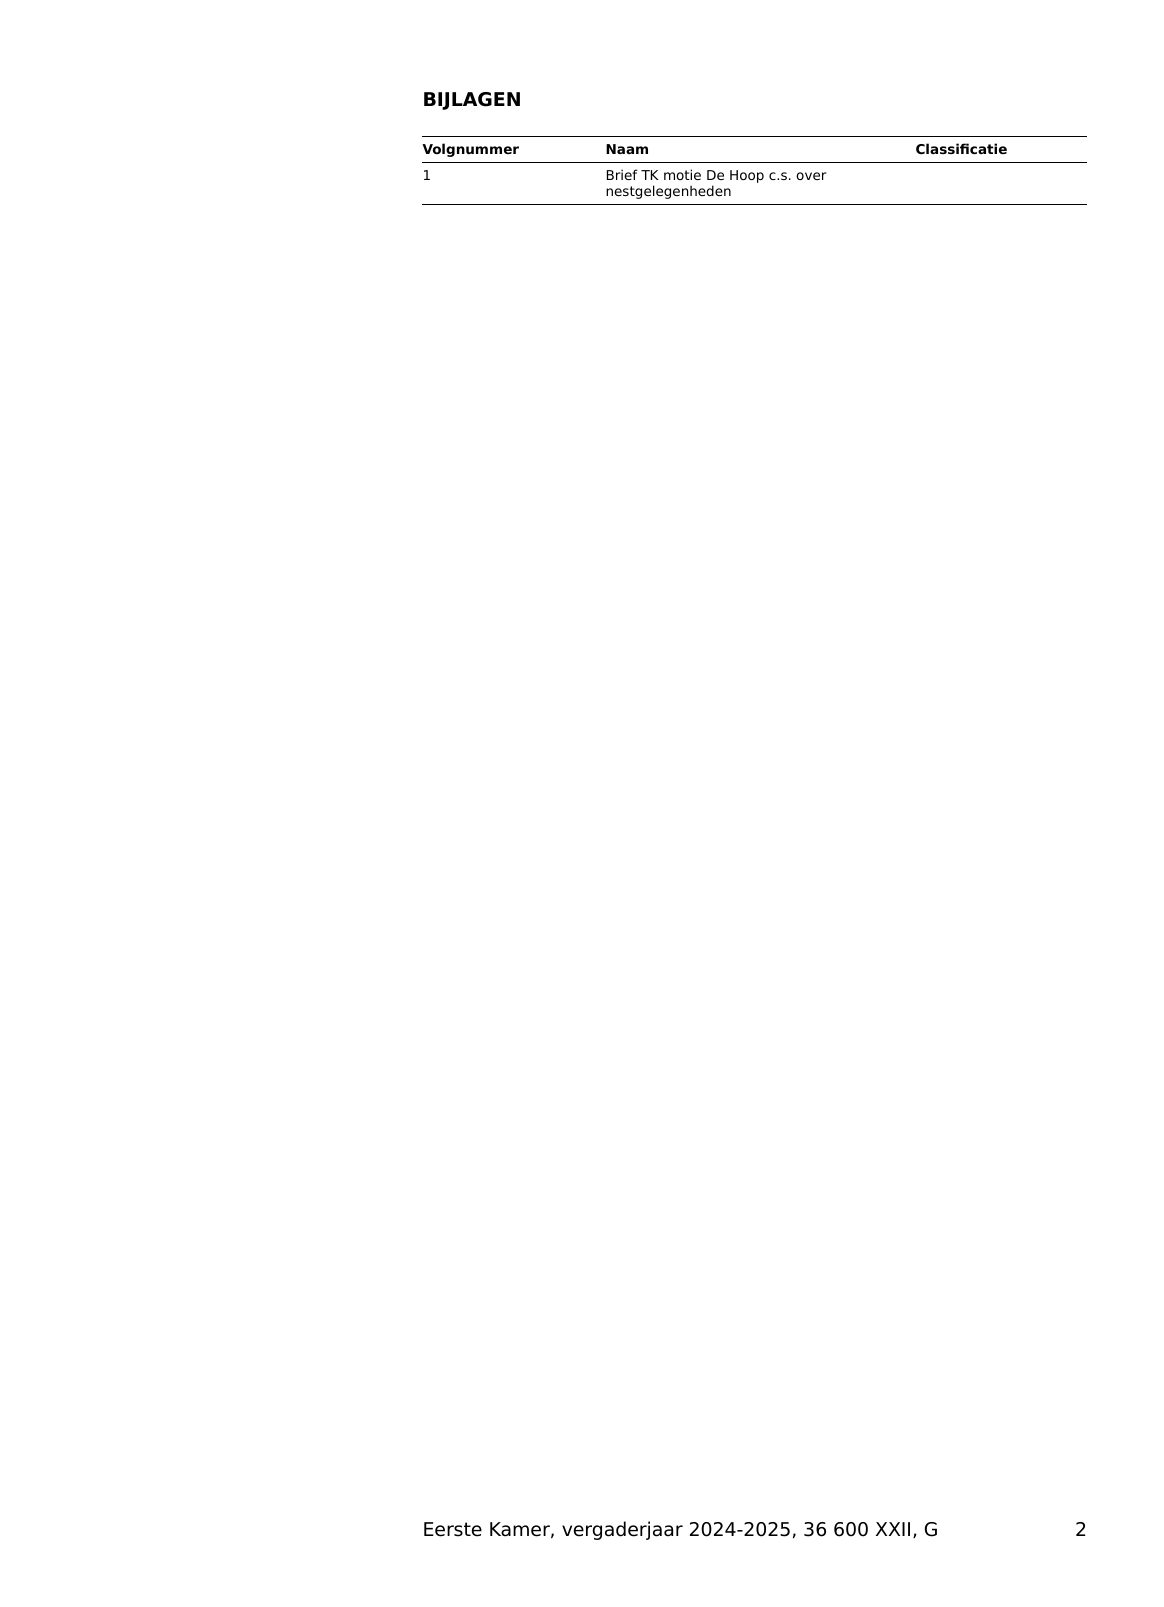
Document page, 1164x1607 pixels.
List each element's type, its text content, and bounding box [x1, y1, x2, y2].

table_header Volgnummer [422, 137, 599, 162]
subtitle BIJLAGEN [77, 89, 1087, 111]
table_cell 1 [422, 163, 599, 204]
table_cell Brief TK motie De Hoop c.s. over nestgelegenheden [599, 163, 909, 204]
table_cell [910, 163, 1087, 204]
table_header Classificatie [910, 137, 1087, 162]
table_header Naam [599, 137, 909, 162]
